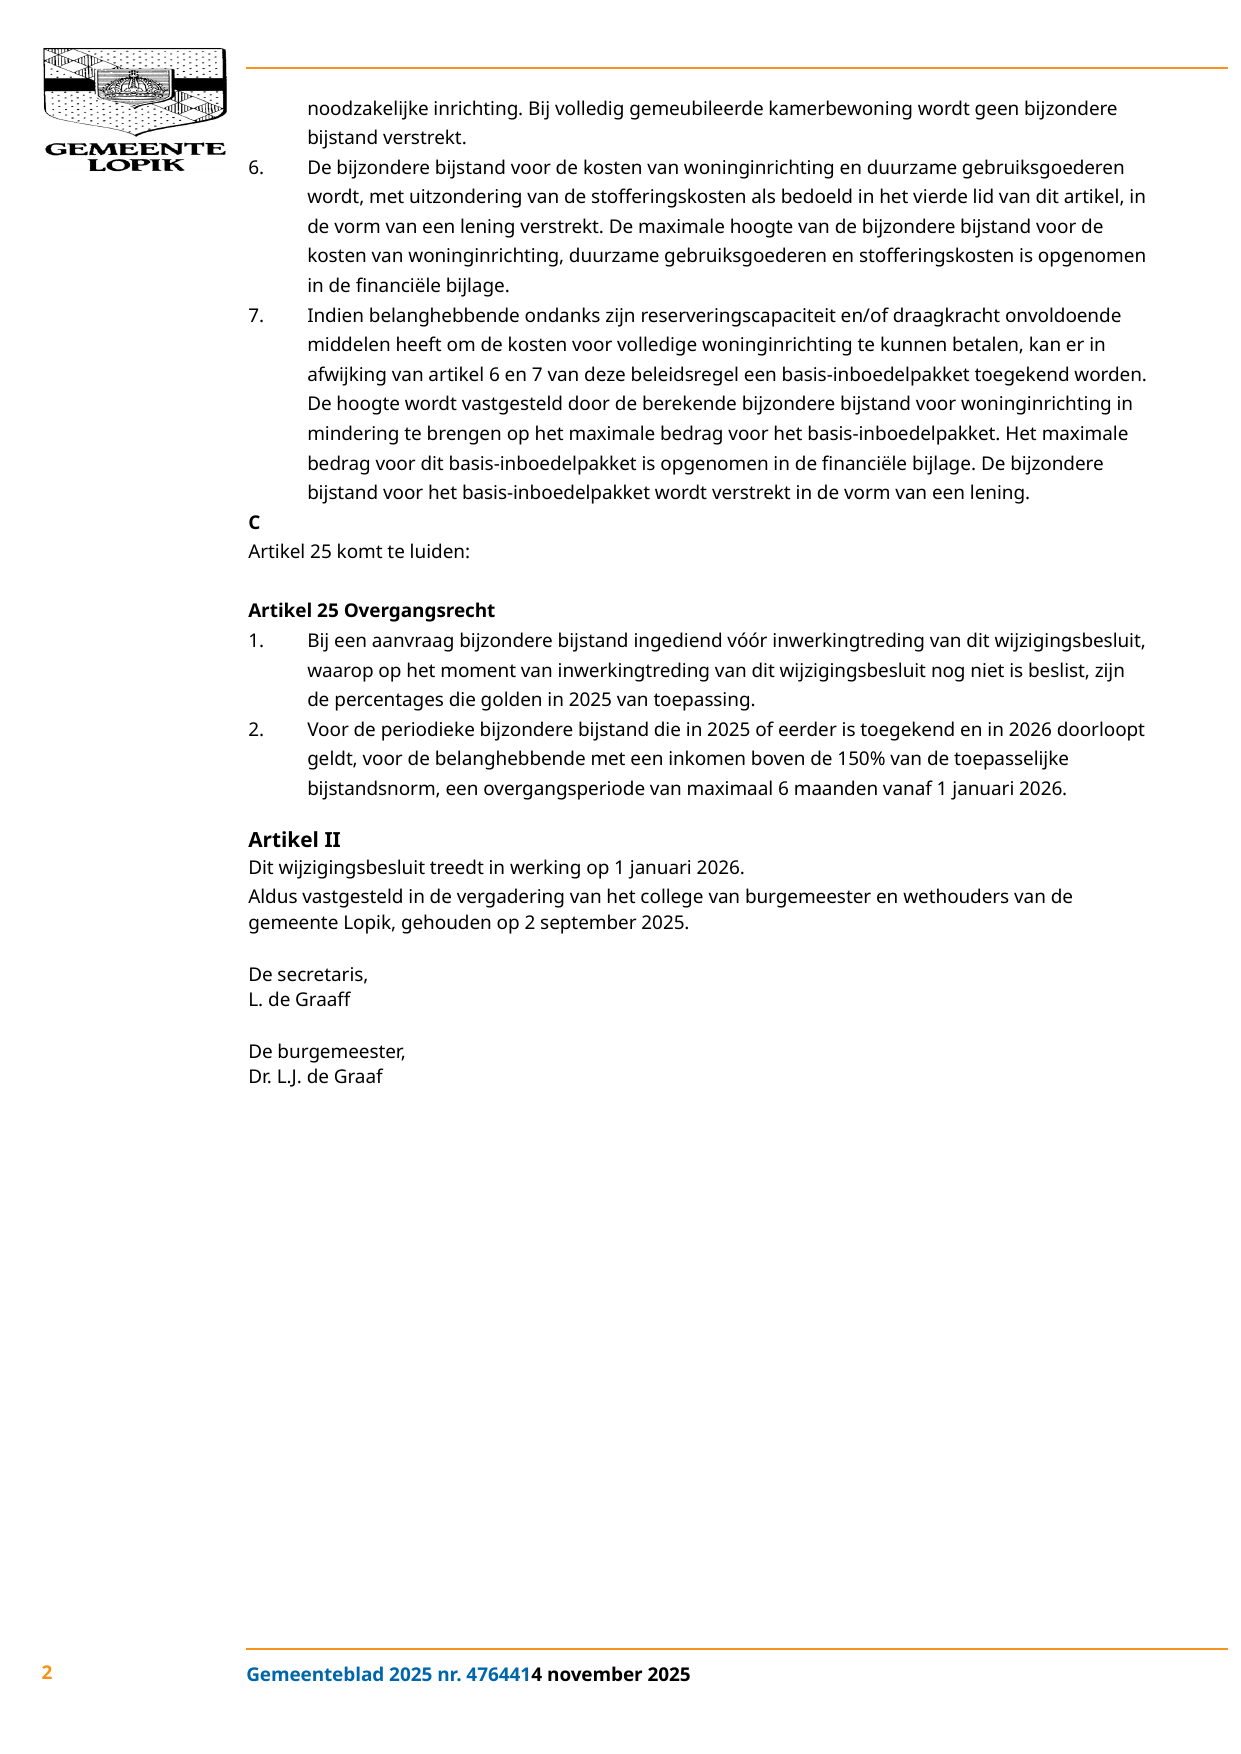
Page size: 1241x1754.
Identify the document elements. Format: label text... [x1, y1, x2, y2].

list De bijzondere bijstand voor de kosten van woninginrichting en duurzame gebruiksgoederen wordt, met uitzondering van de stofferingskosten als bedoeld in het vierde lid van dit artikel, in de vorm van een lening verstrekt. De maximale hoogte van de bijzondere bijstand voor de kosten van woninginrichting, duurzame gebruiksgoederen en stofferingskosten is opgenomen in de financiële bijlage. [248, 154, 1152, 298]
list noodzakelijke inrichting. Bij volledig gemeubileerde kamerbewoning wordt geen bijzondere bijstand verstrekt. [248, 95, 1152, 150]
text De secretaris, [248, 961, 1152, 987]
text Artikel 25 komt te luiden: [248, 538, 1152, 564]
text Artikel 25 Overgangsrecht [248, 598, 1152, 623]
text Dit wijzigingsbesluit treedt in werking op 1 januari 2026. [248, 854, 1152, 880]
text Aldus vastgesteld in de vergadering van het college van burgemeester en wethouders van de gemeente Lopik, gehouden op 2 september 2025. [248, 884, 1152, 935]
picture [41, 47, 231, 172]
list Voor de periodieke bijzondere bijstand die in 2025 of eerder is toegekend en in 2026 doorloopt geldt, voor de belanghebbende met een inkomen boven de 150% van de toepasselijke bijstandsnorm, een overgangsperiode van maximaal 6 maanden vanaf 1 januari 2026. [248, 716, 1152, 801]
list Bij een aanvraag bijzondere bijstand ingediend vóór inwerkingtreding van dit wijzigingsbesluit, waarop op het moment van inwerkingtreding van dit wijzigingsbesluit nog niet is beslist, zijn de percentages die golden in 2025 van toepassing. [248, 627, 1152, 712]
text Dr. L.J. de Graaf [248, 1064, 1152, 1089]
text Artikel II [248, 826, 1152, 854]
text De burgemeester, [248, 1038, 1152, 1064]
text C [248, 509, 1152, 535]
list Indien belanghebbende ondanks zijn reserveringscapaciteit en/of draagkracht onvoldoende middelen heeft om de kosten voor volledige woninginrichting te kunnen betalen, kan er in afwijking van artikel 6 en 7 van deze beleidsregel een basis-inboedelpakket toegekend worden. De hoogte wordt vastgesteld door de berekende bijzondere bijstand voor woninginrichting in mindering te brengen op het maximale bedrag voor het basis-inboedelpakket. Het maximale bedrag voor dit basis-inboedelpakket is opgenomen in de financiële bijlage. De bijzondere bijstand voor het basis-inboedelpakket wordt verstrekt in de vorm van een lening. [248, 302, 1152, 505]
text L. de Graaff [248, 987, 1152, 1012]
